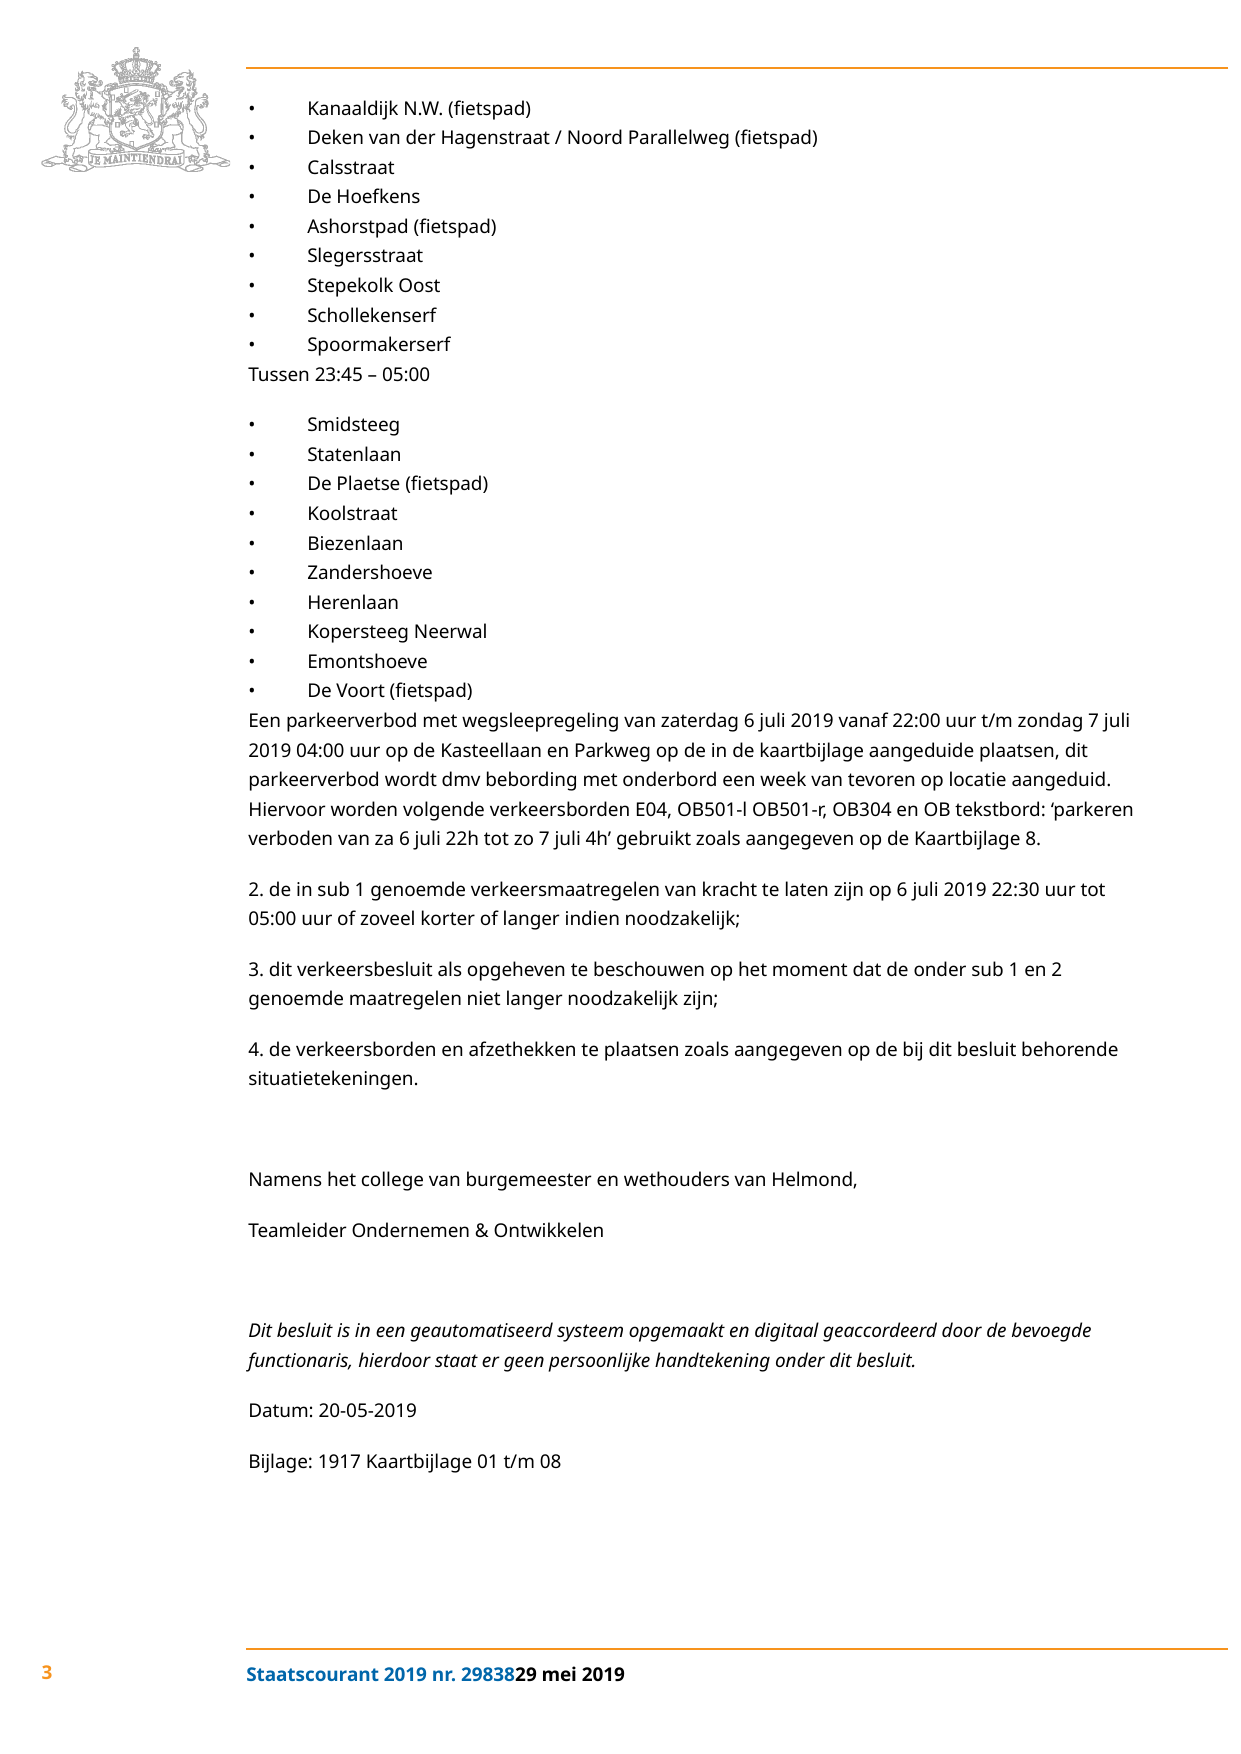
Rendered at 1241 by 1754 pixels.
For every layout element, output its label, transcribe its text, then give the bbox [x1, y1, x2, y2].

text Tussen 23:45 – 05:00 [248, 361, 1152, 387]
text Een parkeerverbod met wegsleepregeling van zaterdag 6 juli 2019 vanaf 22:00 uur t/m zondag 7 juli 2019 04:00 uur op de Kasteellaan en Parkweg op de in de kaartbijlage aangeduide plaatsen, dit parkeerverbod wordt dmv bebording met onderbord een week van tevoren op locatie aangeduid. Hiervoor worden volgende verkeersborden E04, OB501-l OB501-r, OB304 en OB tekstbord: ‘parkeren verboden van za 6 juli 22h tot zo 7 juli 4h’ gebruikt zoals aangegeven op de Kaartbijlage 8. [248, 707, 1152, 851]
list Koolstraat [248, 500, 1152, 526]
text Bijlage: 1917 Kaartbijlage 01 t/m 08 [248, 1448, 1152, 1474]
list Biezenlaan [248, 530, 1152, 556]
text Namens het college van burgemeester en wethouders van Helmond, [248, 1166, 1152, 1192]
picture [41, 47, 231, 172]
text 3. dit verkeersbesluit als opgeheven te beschouwen op het moment dat de onder sub 1 en 2 genoemde maatregelen niet langer noodzakelijk zijn; [248, 956, 1152, 1011]
list Deken van der Hagenstraat / Noord Parallelweg (fietspad) [248, 124, 1152, 150]
list Statenlaan [248, 441, 1152, 467]
text 2. de in sub 1 genoemde verkeersmaatregelen van kracht te laten zijn op 6 juli 2019 22:30 uur tot 05:00 uur of zoveel korter of langer indien noodzakelijk; [248, 876, 1152, 931]
list De Voort (fietspad) [248, 678, 1152, 703]
list Ashorstpad (fietspad) [248, 213, 1152, 239]
list Kanaaldijk N.W. (fietspad) [248, 95, 1152, 121]
text Teamleider Ondernemen & Ontwikkelen [248, 1217, 1152, 1243]
list Herenlaan [248, 589, 1152, 615]
list Stepekolk Oost [248, 272, 1152, 298]
list Zandershoeve [248, 559, 1152, 585]
list Calsstraat [248, 154, 1152, 180]
list Kopersteeg Neerwal [248, 618, 1152, 644]
list De Hoefkens [248, 183, 1152, 209]
list Smidsteeg [248, 411, 1152, 437]
list Schollekenserf [248, 302, 1152, 328]
list De Plaetse (fietspad) [248, 471, 1152, 496]
list Slegersstraat [248, 243, 1152, 268]
text 4. de verkeersborden en afzethekken te plaatsen zoals aangegeven op de bij dit besluit behorende situatietekeningen. [248, 1036, 1152, 1091]
list Emontshoeve [248, 648, 1152, 674]
text Datum: 20-05-2019 [248, 1398, 1152, 1423]
list Spoormakerserf [248, 331, 1152, 357]
text Dit besluit is in een geautomatiseerd systeem opgemaakt en digitaal geaccordeerd door de bevoegde functionaris, hierdoor staat er geen persoonlijke handtekening onder dit besluit. [248, 1318, 1152, 1373]
